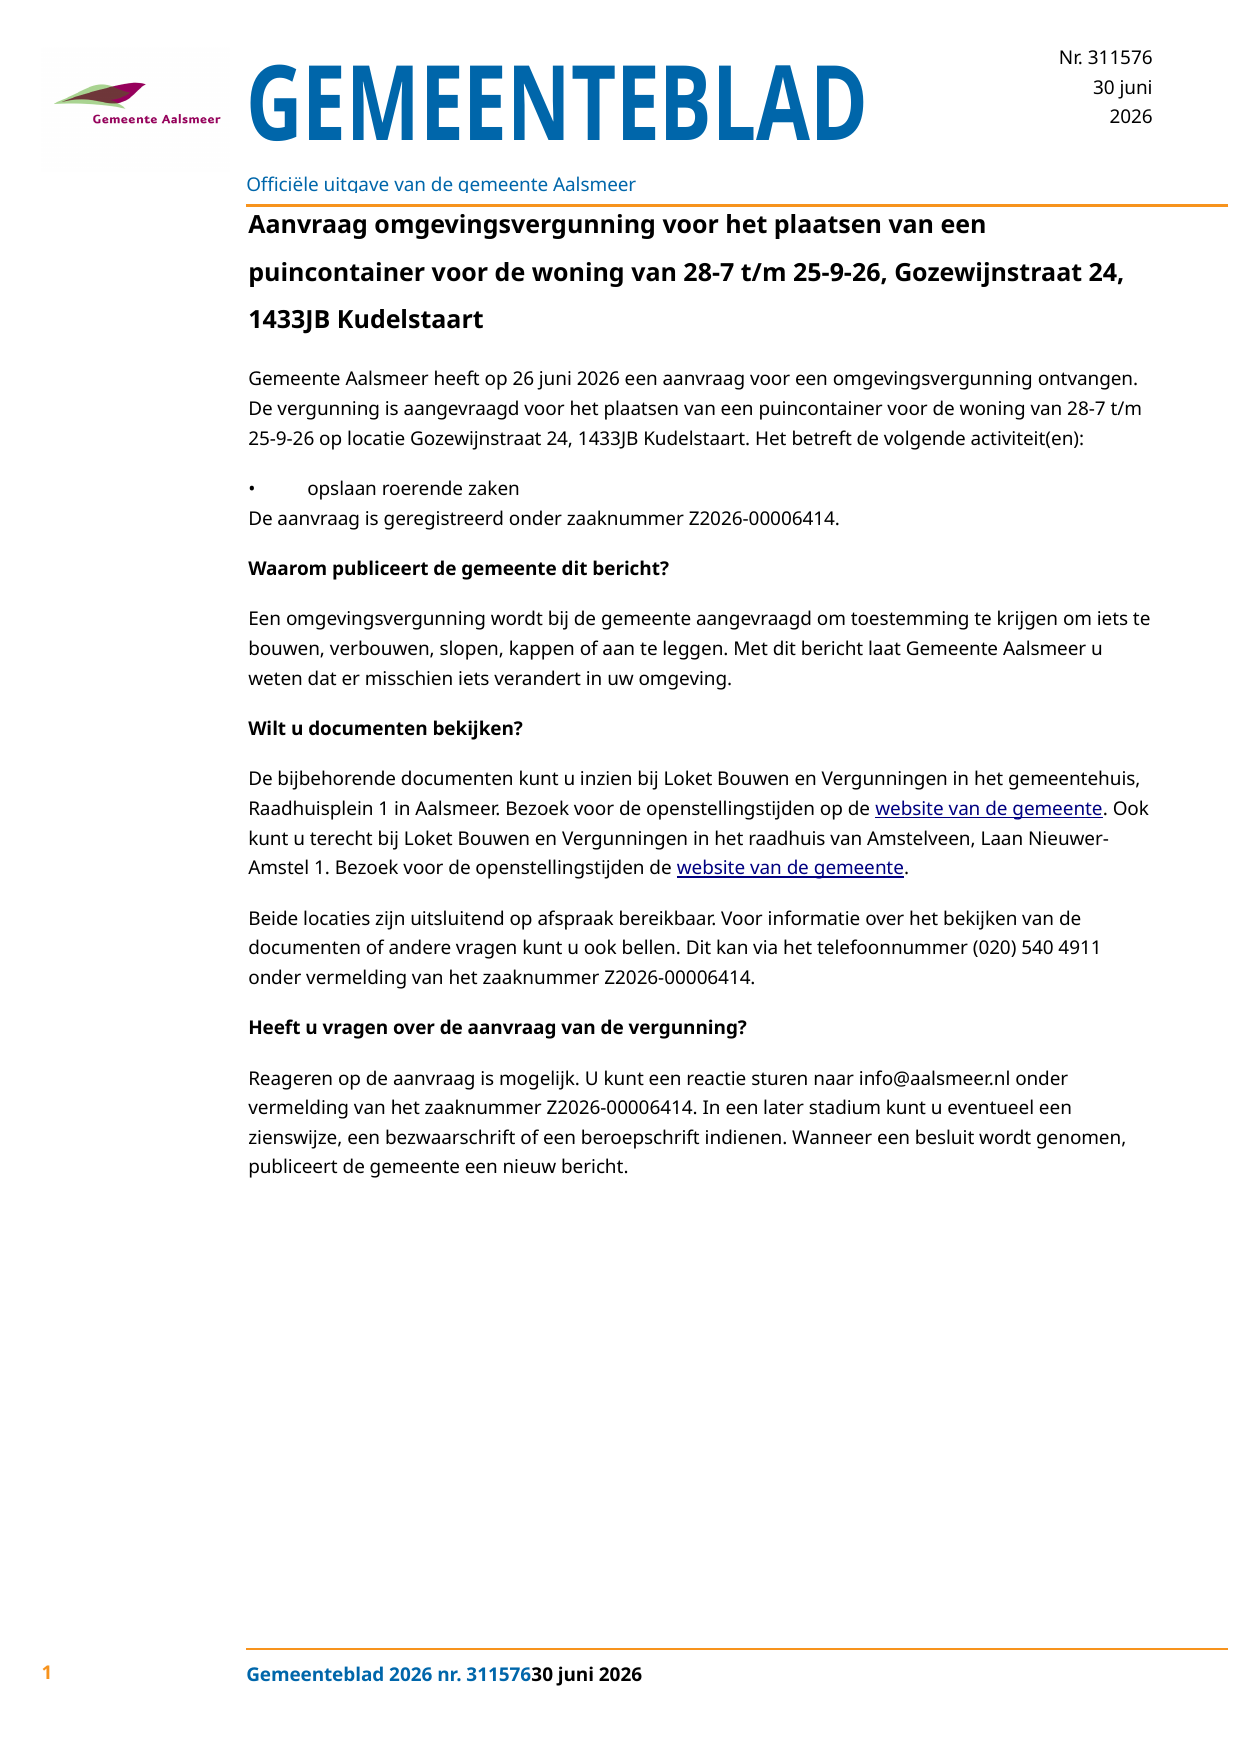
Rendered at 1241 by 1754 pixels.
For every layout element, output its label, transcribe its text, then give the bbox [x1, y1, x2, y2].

picture [41, 47, 231, 172]
list opslaan roerende zaken [248, 475, 1152, 501]
text De aanvraag is geregistreerd onder zaaknummer Z2026-00006414. [248, 505, 1152, 530]
text Beide locaties zijn uitsluitend op afspraak bereikbaar. Voor informatie over het bekijken van de documenten of andere vragen kunt u ook bellen. Dit kan via het telefoonnummer (020) 540 4911 onder vermelding van het zaaknummer Z2026-00006414. [248, 905, 1152, 989]
text Heeft u vragen over de aanvraag van de vergunning? [248, 1014, 1152, 1040]
text Een omgevingsvergunning wordt bij de gemeente aangevraagd om toestemming te krijgen om iets te bouwen, verbouwen, slopen, kappen of aan te leggen. Met dit bericht laat Gemeente Aalsmeer u weten dat er misschien iets verandert in uw omgeving. [248, 606, 1152, 690]
text Gemeente Aalsmeer heeft op 26 juni 2026 een aanvraag voor een omgevingsvergunning ontvangen. De vergunning is aangevraagd voor het plaatsen van een puincontainer voor de woning van 28-7 t/m 25-9-26 op locatie Gozewijnstraat 24, 1433JB Kudelstaart. Het betreft de volgende activiteit(en): [248, 366, 1152, 450]
text De bijbehorende documenten kunt u inzien bij Loket Bouwen en Vergunningen in het gemeentehuis, Raadhuisplein 1 in Aalsmeer. Bezoek voor de openstellingstijden op de website van de gemeente. Ook kunt u terecht bij Loket Bouwen en Vergunningen in het raadhuis van Amstelveen, Laan Nieuwer-Amstel 1. Bezoek voor de openstellingstijden de website van de gemeente. [248, 766, 1152, 880]
text Wilt u documenten bekijken? [248, 715, 1152, 741]
text Reageren op de aanvraag is mogelijk. U kunt een reactie sturen naar info@aalsmeer.nl onder vermelding van het zaaknummer Z2026-00006414. In een later stadium kunt u eventueel een zienswijze, een bezwaarschrift of een beroepschrift indienen. Wanneer een besluit wordt genomen, publiceert de gemeente een nieuw bericht. [248, 1065, 1152, 1179]
text Waarom publiceert de gemeente dit bericht? [248, 555, 1152, 581]
text Aanvraag omgevingsvergunning voor het plaatsen van een puincontainer voor de woning van 28-7 t/m 25-9-26, Gozewijnstraat 24, 1433JB Kudelstaart [248, 207, 1152, 336]
